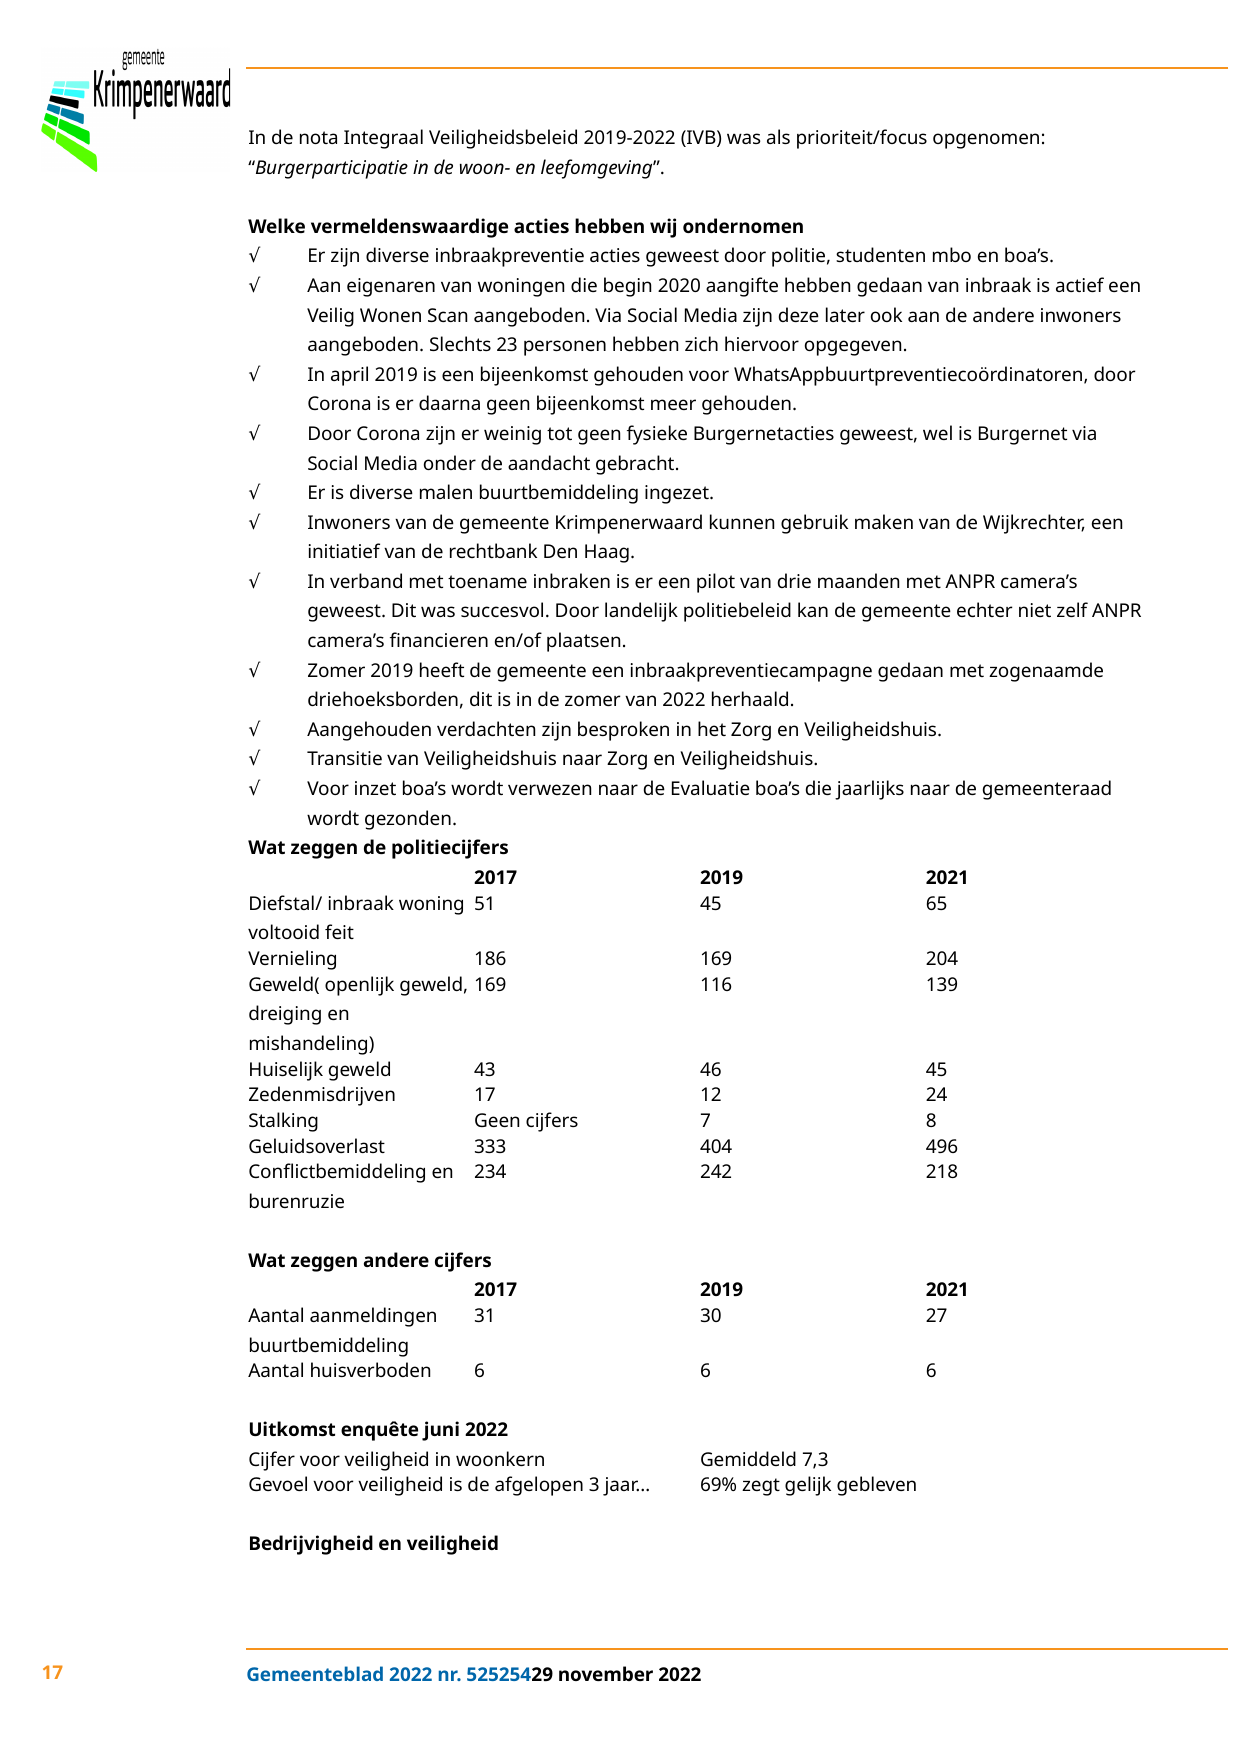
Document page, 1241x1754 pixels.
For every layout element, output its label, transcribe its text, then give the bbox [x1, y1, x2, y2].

table_cell 17 [474, 1081, 700, 1107]
table_cell Vernieling [248, 945, 474, 971]
table_cell Zedenmisdrijven [248, 1081, 474, 1107]
table_cell 43 [474, 1056, 700, 1081]
table_cell 65 [926, 890, 1152, 945]
table_cell 116 [700, 971, 926, 1056]
list Inwoners van de gemeente Krimpenerwaard kunnen gebruik maken van de Wijkrechter, een initiatief van de rechtbank Den Haag. [248, 509, 1152, 564]
text Wat zeggen de politiecijfers [248, 834, 1152, 860]
table_cell Diefstal/ inbraak woning voltooid feit [248, 890, 474, 945]
table_header 2017 [474, 864, 700, 890]
text Bedrijvigheid en veiligheid [248, 1530, 1152, 1556]
text “Burgerparticipatie in de woon- en leefomgeving”. [248, 154, 1152, 180]
table_cell Gevoel voor veiligheid is de afgelopen 3 jaar… [248, 1471, 700, 1497]
table_cell 242 [700, 1159, 926, 1214]
table_cell 12 [700, 1081, 926, 1107]
table_cell 6 [700, 1358, 926, 1383]
table_cell 218 [926, 1159, 1152, 1214]
table_cell 8 [926, 1107, 1152, 1133]
list Voor inzet boa’s wordt verwezen naar de Evaluatie boa’s die jaarlijks naar de gemeenteraad wordt gezonden. [248, 775, 1152, 831]
text In de nota Integraal Veiligheidsbeleid 2019-2022 (IVB) was als prioriteit/focus opgenomen: [248, 124, 1152, 150]
list In april 2019 is een bijeenkomst gehouden voor WhatsAppbuurtpreventiecoördinatoren, door Corona is er daarna geen bijeenkomst meer gehouden. [248, 361, 1152, 416]
table_cell 169 [700, 945, 926, 971]
picture [41, 47, 231, 172]
table_cell 6 [474, 1358, 700, 1383]
list Transitie van Veiligheidshuis naar Zorg en Veiligheidshuis. [248, 746, 1152, 771]
table_header 2021 [926, 1276, 1152, 1302]
list Zomer 2019 heeft de gemeente een inbraakpreventiecampagne gedaan met zogenaamde driehoeksborden, dit is in de zomer van 2022 herhaald. [248, 657, 1152, 712]
list Er is diverse malen buurtbemiddeling ingezet. [248, 479, 1152, 505]
table_header [248, 864, 474, 890]
table_cell Geluidsoverlast [248, 1133, 474, 1159]
table_cell 333 [474, 1133, 700, 1159]
table_cell 45 [700, 890, 926, 945]
table_cell Huiselijk geweld [248, 1056, 474, 1081]
table_cell 69% zegt gelijk gebleven [700, 1471, 1152, 1497]
table_cell 31 [474, 1302, 700, 1357]
list Door Corona zijn er weinig tot geen fysieke Burgernetacties geweest, wel is Burgernet via Social Media onder de aandacht gebracht. [248, 420, 1152, 476]
list Aangehouden verdachten zijn besproken in het Zorg en Veiligheidshuis. [248, 716, 1152, 742]
table_cell 46 [700, 1056, 926, 1081]
table_header 2021 [926, 864, 1152, 890]
list Er zijn diverse inbraakpreventie acties geweest door politie, studenten mbo en boa’s. [248, 243, 1152, 268]
list In verband met toename inbraken is er een pilot van drie maanden met ANPR camera’s geweest. Dit was succesvol. Door landelijk politiebeleid kan de gemeente echter niet zelf ANPR camera’s financieren en/of plaatsen. [248, 568, 1152, 653]
table_header 2017 [474, 1276, 700, 1302]
text Uitkomst enquête juni 2022 [248, 1416, 1152, 1442]
table_cell Geweld( openlijk geweld, dreiging en mishandeling) [248, 971, 474, 1056]
table_header 2019 [700, 1276, 926, 1302]
table_cell 169 [474, 971, 700, 1056]
table_cell Conflictbemiddeling en burenruzie [248, 1159, 474, 1214]
table_header 2019 [700, 864, 926, 890]
table_cell 45 [926, 1056, 1152, 1081]
table_cell 404 [700, 1133, 926, 1159]
table_cell Geen cijfers [474, 1107, 700, 1133]
table_cell 234 [474, 1159, 700, 1214]
table_header Gemiddeld 7,3 [700, 1446, 1152, 1471]
text Welke vermeldenswaardige acties hebben wij ondernomen [248, 213, 1152, 239]
table_cell 30 [700, 1302, 926, 1357]
table_cell 6 [926, 1358, 1152, 1383]
table_header [248, 1276, 474, 1302]
table_cell 7 [700, 1107, 926, 1133]
table_cell Aantal huisverboden [248, 1358, 474, 1383]
table_cell 24 [926, 1081, 1152, 1107]
table_cell 204 [926, 945, 1152, 971]
table_cell Aantal aanmeldingen buurtbemiddeling [248, 1302, 474, 1357]
text Wat zeggen andere cijfers [248, 1247, 1152, 1272]
list Aan eigenaren van woningen die begin 2020 aangifte hebben gedaan van inbraak is actief een Veilig Wonen Scan aangeboden. Via Social Media zijn deze later ook aan de andere inwoners aangeboden. Slechts 23 personen hebben zich hiervoor opgegeven. [248, 272, 1152, 357]
table_cell Stalking [248, 1107, 474, 1133]
table_cell 51 [474, 890, 700, 945]
table_cell 139 [926, 971, 1152, 1056]
table_cell 496 [926, 1133, 1152, 1159]
table_cell 27 [926, 1302, 1152, 1357]
table_header Cijfer voor veiligheid in woonkern [248, 1446, 700, 1471]
table_cell 186 [474, 945, 700, 971]
